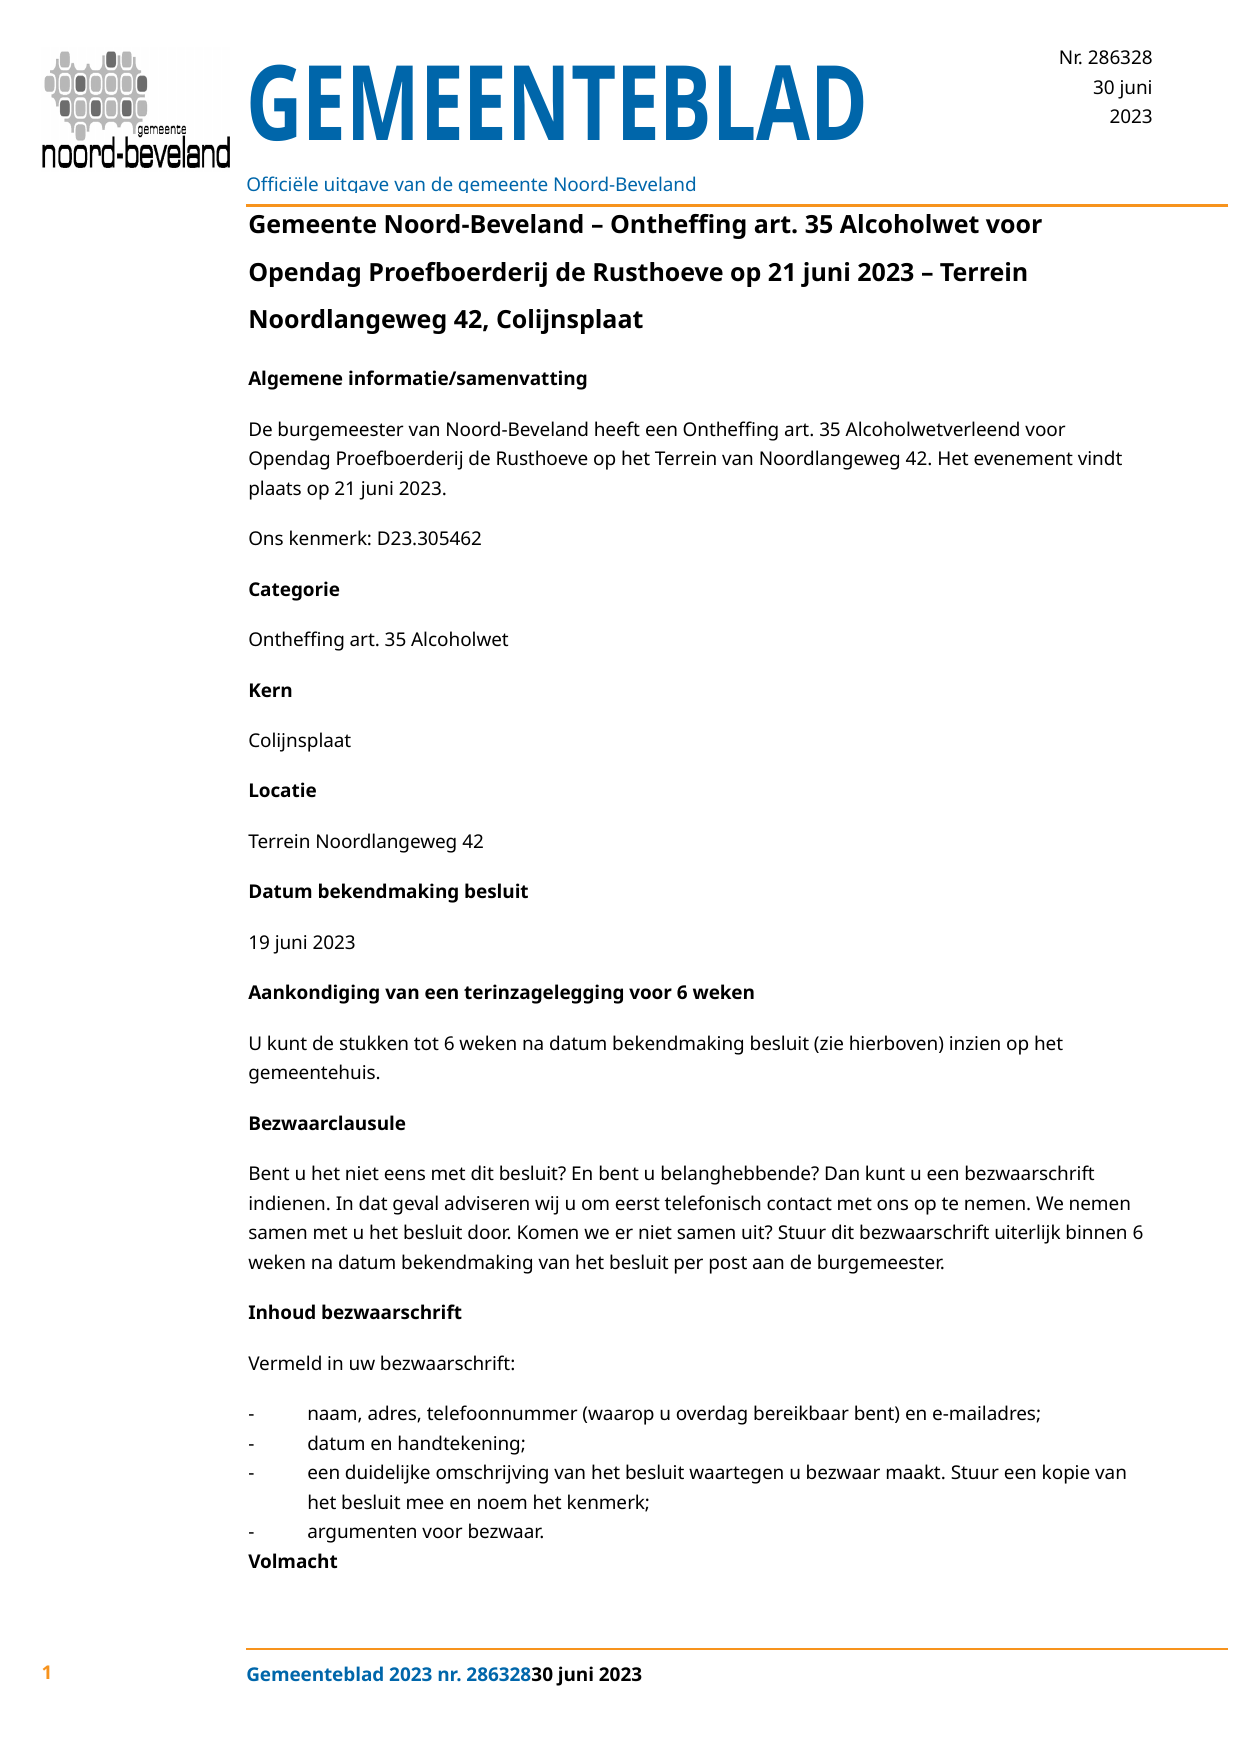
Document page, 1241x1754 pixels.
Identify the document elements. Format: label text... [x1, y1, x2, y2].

list argumenten voor bezwaar. [248, 1518, 1152, 1544]
text De burgemeester van Noord-Beveland heeft een Ontheffing art. 35 Alcoholwetverleend voor Opendag Proefboerderij de Rusthoeve op het Terrein van Noordlangeweg 42. Het evenement vindt plaats op 21 juni 2023. [248, 416, 1152, 501]
text U kunt de stukken tot 6 weken na datum bekendmaking besluit (zie hierboven) inzien op het gemeentehuis. [248, 1030, 1152, 1085]
text Datum bekendmaking besluit [248, 878, 1152, 904]
text Algemene informatie/samenvatting [248, 366, 1152, 391]
text Ontheffing art. 35 Alcoholwet [248, 626, 1152, 652]
text Bezwaarclausule [248, 1110, 1152, 1135]
text Terrein Noordlangeweg 42 [248, 828, 1152, 854]
text Gemeente Noord-Beveland – Ontheffing art. 35 Alcoholwet voor Opendag Proefboerderij de Rusthoeve op 21 juni 2023 – Terrein Noordlangeweg 42, Colijnsplaat [248, 207, 1152, 336]
list een duidelijke omschrijving van het besluit waartegen u bezwaar maakt. Stuur een kopie van het besluit mee en noem het kenmerk; [248, 1459, 1152, 1514]
text Categorie [248, 576, 1152, 602]
text Kern [248, 677, 1152, 702]
picture [41, 47, 231, 172]
list datum en handtekening; [248, 1430, 1152, 1455]
text Colijnsplaat [248, 727, 1152, 753]
text Bent u het niet eens met dit besluit? En bent u belanghebbende? Dan kunt u een bezwaarschrift indienen. In dat geval adviseren wij u om eerst telefonisch contact met ons op te nemen. We nemen samen met u het besluit door. Komen we er niet samen uit? Stuur dit bezwaarschrift uiterlijk binnen 6 weken na datum bekendmaking van het besluit per post aan de burgemeester. [248, 1160, 1152, 1274]
text Inhoud bezwaarschrift [248, 1299, 1152, 1325]
text Locatie [248, 778, 1152, 803]
text Aankondiging van een terinzagelegging voor 6 weken [248, 979, 1152, 1005]
text Ons kenmerk: D23.305462 [248, 526, 1152, 551]
text Volmacht [248, 1548, 1152, 1574]
text Vermeld in uw bezwaarschrift: [248, 1350, 1152, 1375]
text 19 juni 2023 [248, 929, 1152, 954]
list naam, adres, telefoonnummer (waarop u overdag bereikbaar bent) en e-mailadres; [248, 1400, 1152, 1426]
